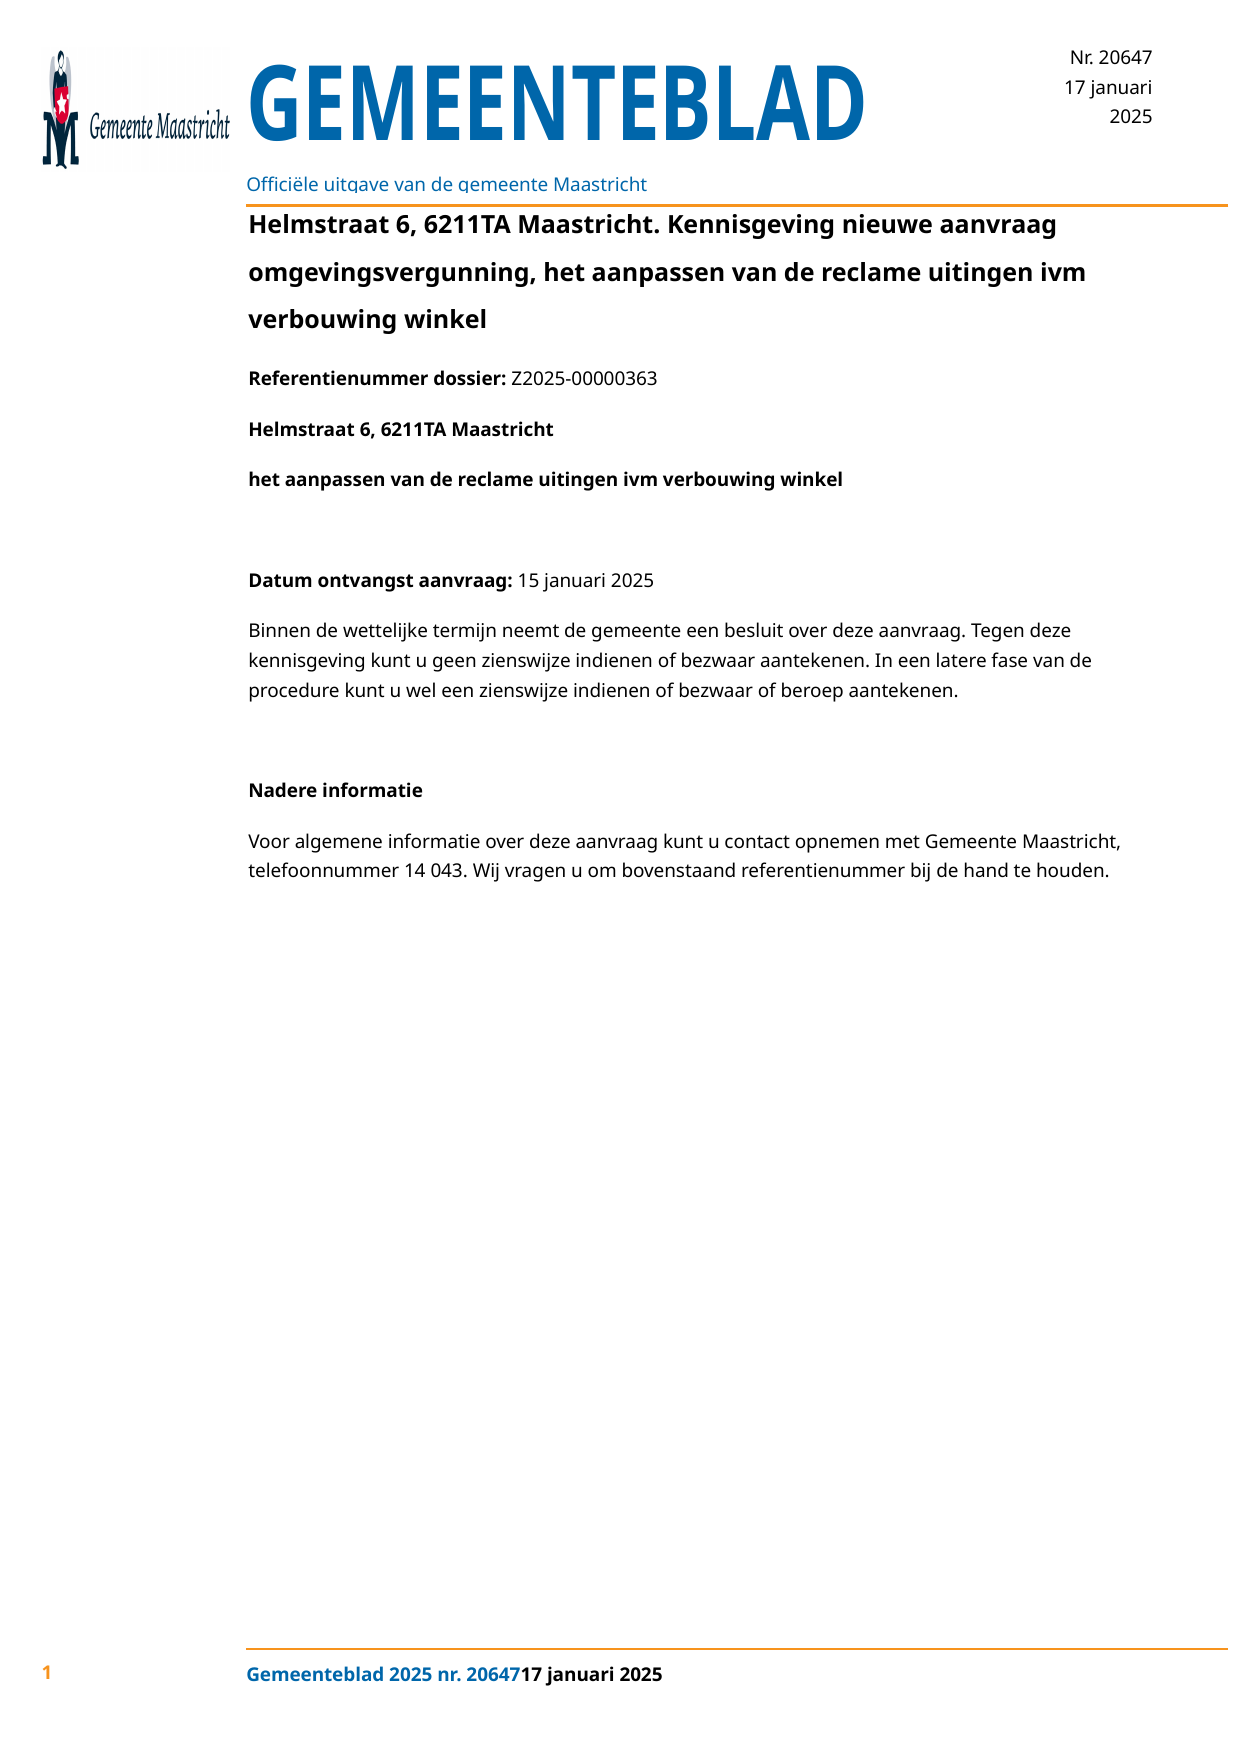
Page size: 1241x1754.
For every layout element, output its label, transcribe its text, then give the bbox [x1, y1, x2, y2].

text Helmstraat 6, 6211TA Maastricht. Kennisgeving nieuwe aanvraag omgevingsvergunning, het aanpassen van de reclame uitingen ivm verbouwing winkel [248, 207, 1152, 336]
text Helmstraat 6, 6211TA Maastricht [248, 416, 1152, 442]
text Datum ontvangst aanvraag: 15 januari 2025 [248, 567, 1152, 593]
text Nadere informatie [248, 778, 1152, 803]
text Voor algemene informatie over deze aanvraag kunt u contact opnemen met Gemeente Maastricht, telefoonnummer 14 043. Wij vragen u om bovenstaand referentienummer bij de hand te houden. [248, 828, 1152, 883]
text Binnen de wettelijke termijn neemt de gemeente een besluit over deze aanvraag. Tegen deze kennisgeving kunt u geen zienswijze indienen of bezwaar aantekenen. In een latere fase van de procedure kunt u wel een zienswijze indienen of bezwaar of beroep aantekenen. [248, 618, 1152, 702]
text het aanpassen van de reclame uitingen ivm verbouwing winkel [248, 466, 1152, 492]
text Referentienummer dossier: Z2025-00000363 [248, 366, 1152, 391]
picture [41, 47, 231, 172]
